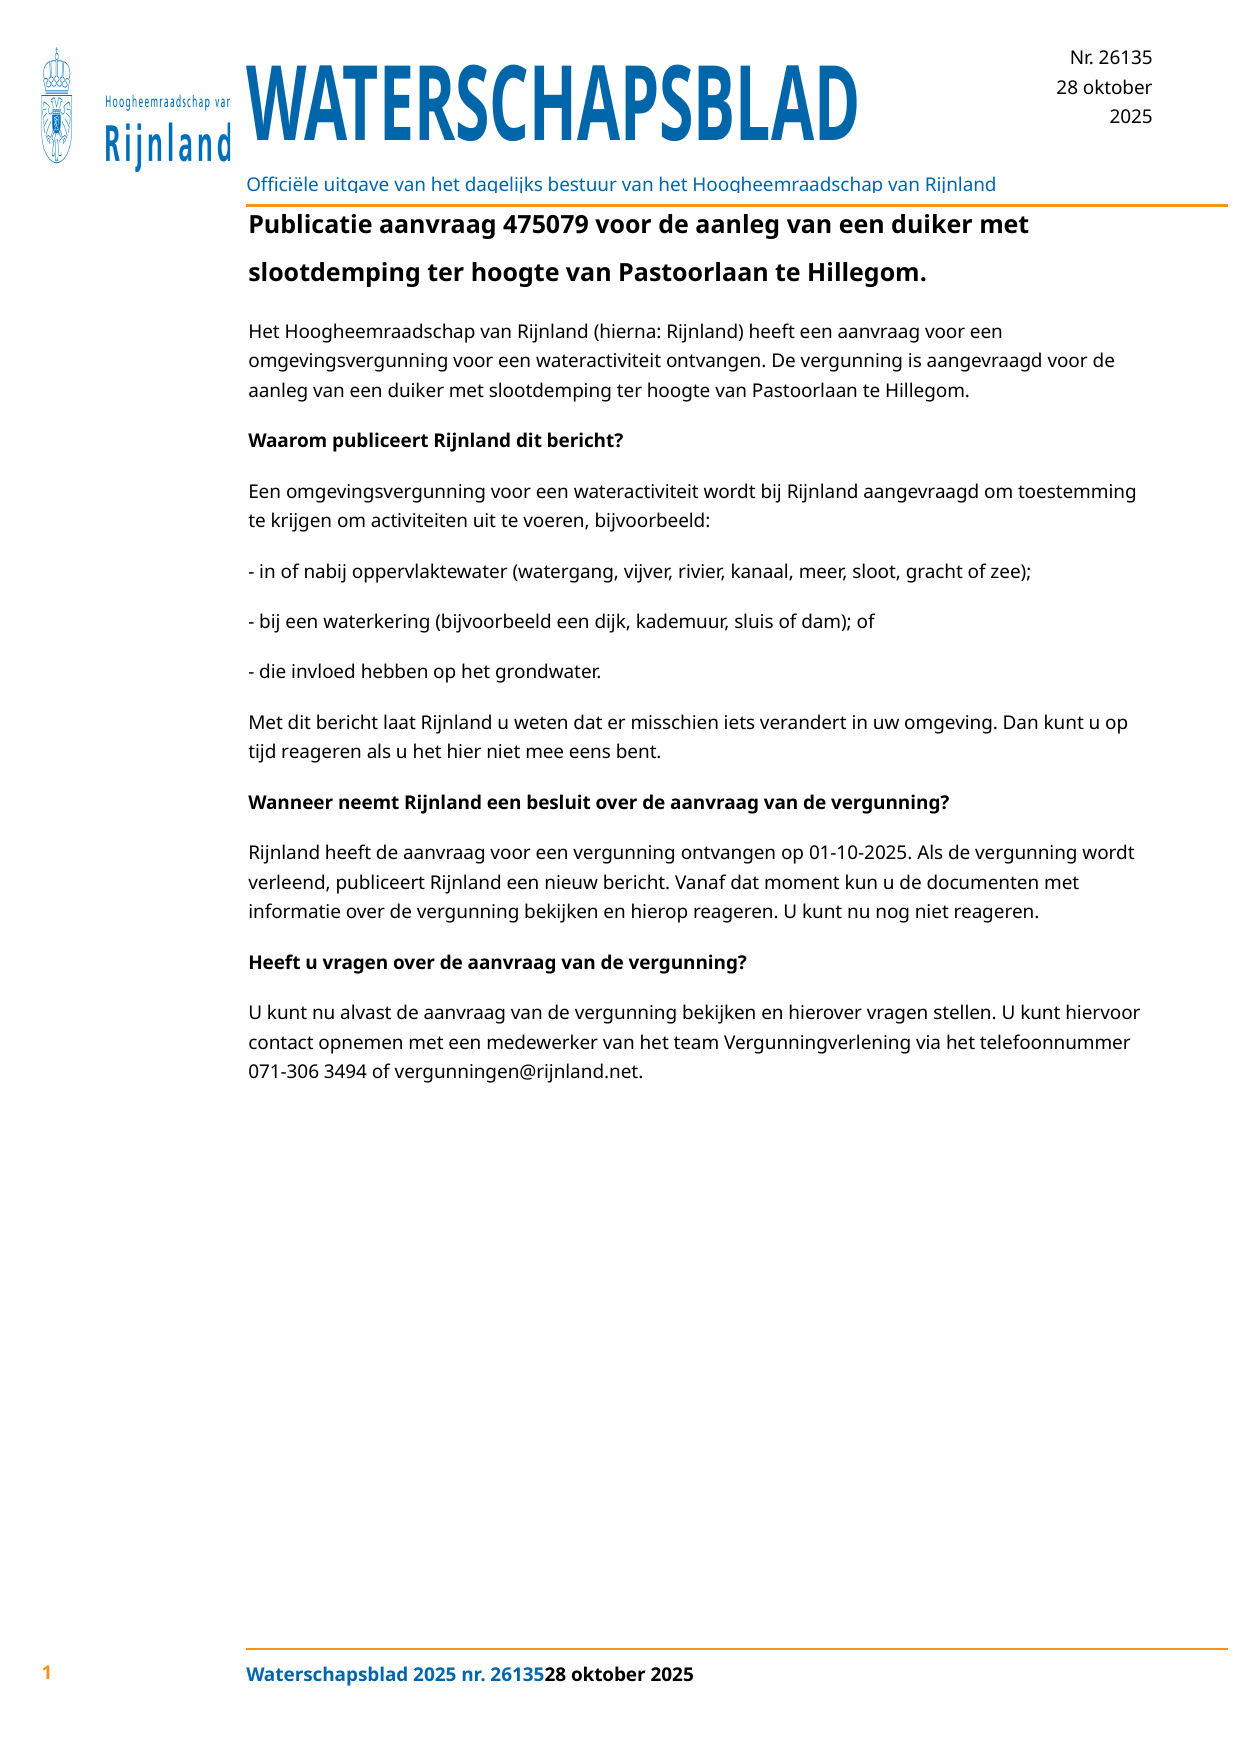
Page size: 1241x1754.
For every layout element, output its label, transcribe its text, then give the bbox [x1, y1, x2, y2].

text Wanneer neemt Rijnland een besluit over de aanvraag van de vergunning? [248, 789, 1152, 815]
text Publicatie aanvraag 475079 voor de aanleg van een duiker met slootdemping ter hoogte van Pastoorlaan te Hillegom. [248, 207, 1152, 288]
text U kunt nu alvast de aanvraag van de vergunning bekijken en hierover vragen stellen. U kunt hiervoor contact opnemen met een medewerker van het team Vergunningverlening via het telefoonnummer 071-306 3494 of vergunningen@rijnland.net. [248, 999, 1152, 1084]
text - in of nabij oppervlaktewater (watergang, vijver, rivier, kanaal, meer, sloot, gracht of zee); [248, 558, 1152, 584]
picture [41, 47, 231, 172]
text Waarom publiceert Rijnland dit bericht? [248, 427, 1152, 453]
text - bij een waterkering (bijvoorbeeld een dijk, kademuur, sluis of dam); of [248, 608, 1152, 634]
text Met dit bericht laat Rijnland u weten dat er misschien iets verandert in uw omgeving. Dan kunt u op tijd reageren als u het hier niet mee eens bent. [248, 709, 1152, 764]
text - die invloed hebben op het grondwater. [248, 659, 1152, 684]
text Heeft u vragen over de aanvraag van de vergunning? [248, 949, 1152, 975]
text Een omgevingsvergunning voor een wateractiviteit wordt bij Rijnland aangevraagd om toestemming te krijgen om activiteiten uit te voeren, bijvoorbeeld: [248, 478, 1152, 533]
text Rijnland heeft de aanvraag voor een vergunning ontvangen op 01-10-2025. Als de vergunning wordt verleend, publiceert Rijnland een nieuw bericht. Vanaf dat moment kun u de documenten met informatie over de vergunning bekijken en hierop reageren. U kunt nu nog niet reageren. [248, 839, 1152, 924]
text Het Hoogheemraadschap van Rijnland (hierna: Rijnland) heeft een aanvraag voor een omgevingsvergunning voor een wateractiviteit ontvangen. De vergunning is aangevraagd voor de aanleg van een duiker met slootdemping ter hoogte van Pastoorlaan te Hillegom. [248, 318, 1152, 403]
